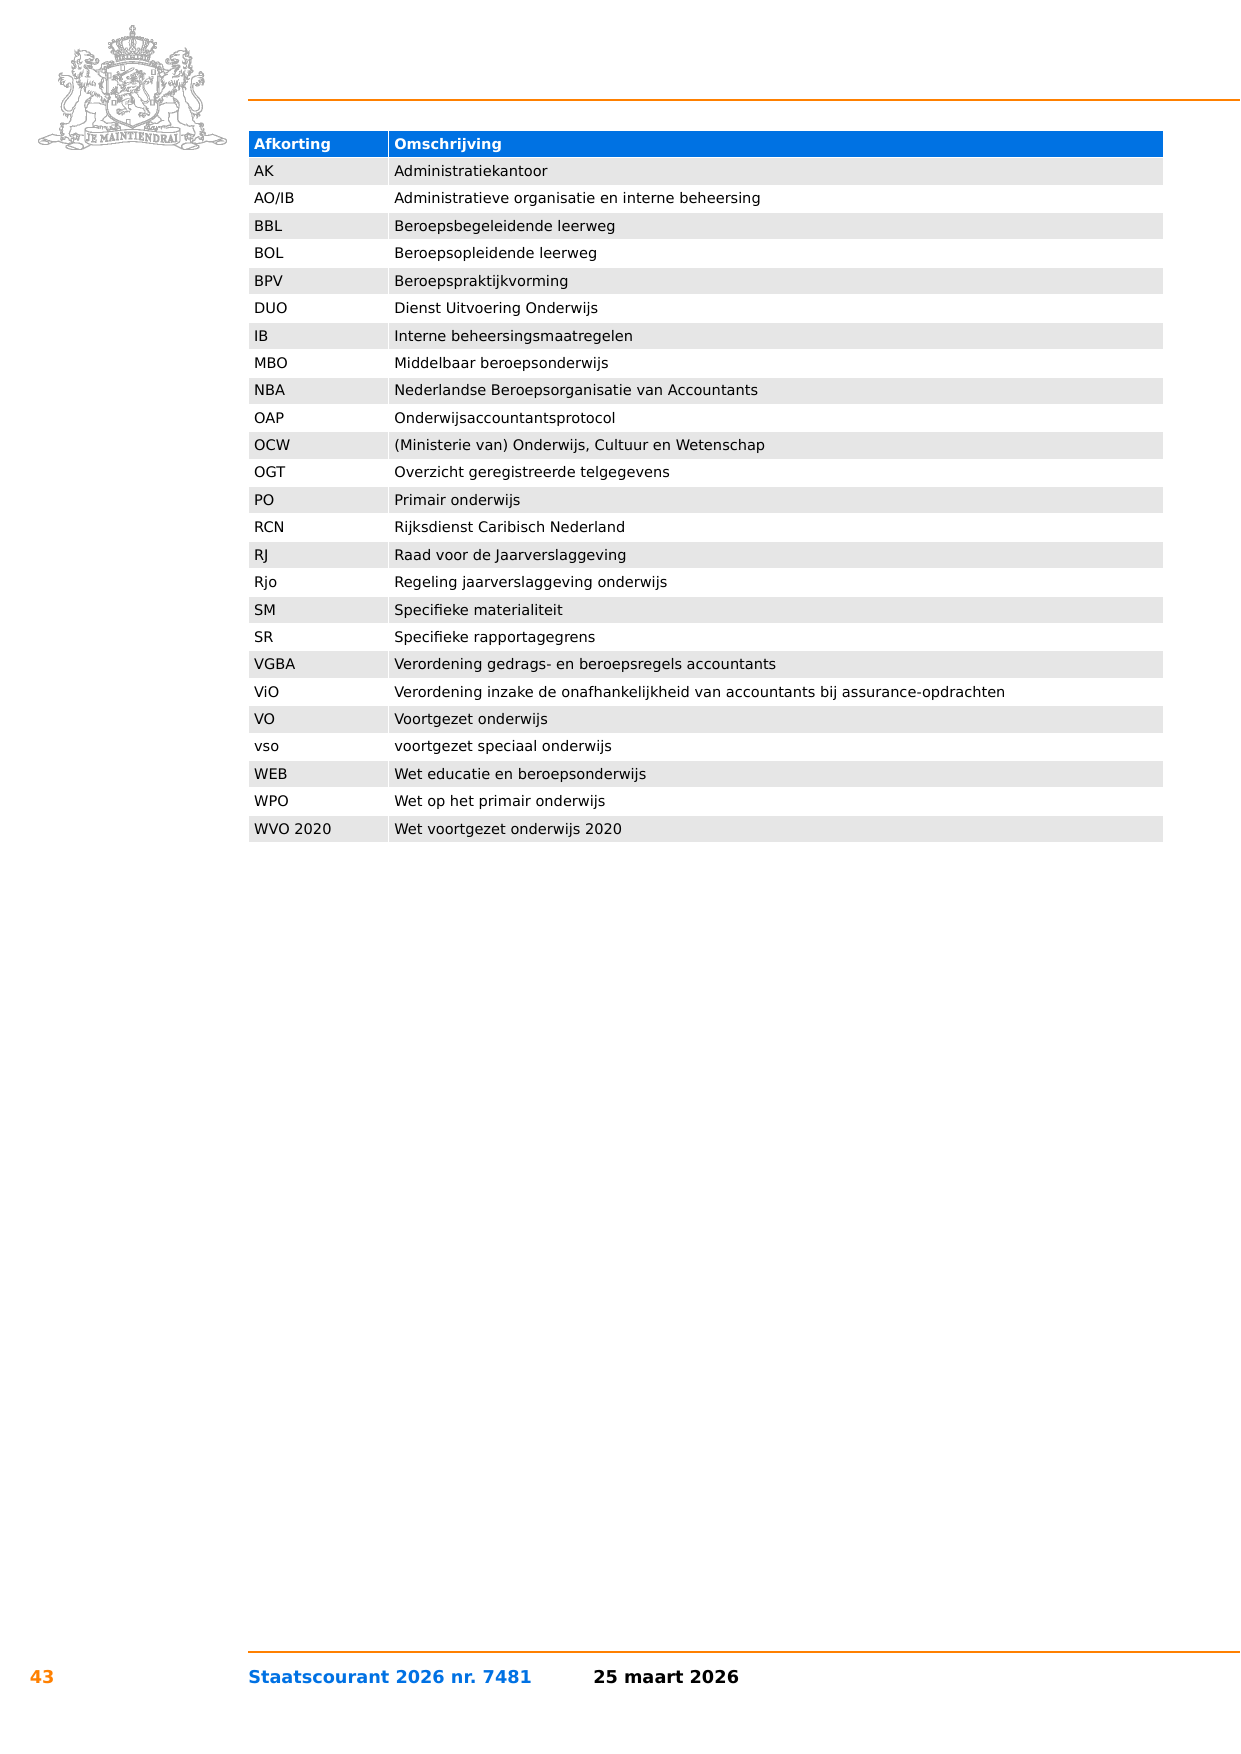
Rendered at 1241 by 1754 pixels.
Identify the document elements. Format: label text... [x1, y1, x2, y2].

table_cell DUO [249, 295, 388, 322]
table_cell Beroepspraktijkvorming [389, 268, 1163, 294]
table_cell voortgezet speciaal onderwijs [389, 734, 1163, 760]
table_cell RJ [249, 542, 388, 568]
table_cell WVO 2020 [249, 816, 388, 842]
table_header Afkorting [249, 131, 388, 157]
table_cell Beroepsbegeleidende leerweg [389, 213, 1163, 239]
table_cell vso [249, 734, 388, 760]
table_cell SR [249, 624, 388, 650]
table_cell WPO [249, 789, 388, 815]
table_cell OGT [249, 460, 388, 486]
table_cell OAP [249, 405, 388, 431]
table_cell Regeling jaarverslaggeving onderwijs [389, 569, 1163, 596]
table_cell Middelbaar beroepsonderwijs [389, 350, 1163, 376]
table_cell Administratieve organisatie en interne beheersing [389, 186, 1163, 212]
table_cell Voortgezet onderwijs [389, 706, 1163, 733]
table_cell BBL [249, 213, 388, 239]
table_cell VO [249, 706, 388, 733]
table_cell NBA [249, 378, 388, 404]
table_cell ViO [249, 679, 388, 705]
table_cell Verordening gedrags- en beroepsregels accountants [389, 651, 1163, 678]
table_cell Interne beheersingsmaatregelen [389, 323, 1163, 349]
table_cell Specifieke rapportagegrens [389, 624, 1163, 650]
table_cell PO [249, 487, 388, 513]
table_cell Wet op het primair onderwijs [389, 789, 1163, 815]
table_cell BPV [249, 268, 388, 294]
table_cell SM [249, 597, 388, 623]
table_cell Dienst Uitvoering Onderwijs [389, 295, 1163, 322]
picture [38, 25, 227, 150]
table_cell WEB [249, 761, 388, 787]
table_cell IB [249, 323, 388, 349]
table_header Omschrijving [389, 131, 1163, 157]
table_cell AO/IB [249, 186, 388, 212]
table_cell Specifieke materialiteit [389, 597, 1163, 623]
table_cell RCN [249, 515, 388, 541]
table_cell Wet voortgezet onderwijs 2020 [389, 816, 1163, 842]
table_cell MBO [249, 350, 388, 376]
table_cell Primair onderwijs [389, 487, 1163, 513]
table_cell Administratiekantoor [389, 158, 1163, 185]
table_cell OCW [249, 432, 388, 459]
table_cell Wet educatie en beroepsonderwijs [389, 761, 1163, 787]
table_cell BOL [249, 241, 388, 267]
table_cell Nederlandse Beroepsorganisatie van Accountants [389, 378, 1163, 404]
table_cell Rjo [249, 569, 388, 596]
table_cell (Ministerie van) Onderwijs, Cultuur en Wetenschap [389, 432, 1163, 459]
table_cell Verordening inzake de onafhankelijkheid van accountants bij assurance-opdrachten [389, 679, 1163, 705]
table_cell Onderwijsaccountantsprotocol [389, 405, 1163, 431]
table_cell Beroepsopleidende leerweg [389, 241, 1163, 267]
table_cell Raad voor de Jaarverslaggeving [389, 542, 1163, 568]
table_cell Rijksdienst Caribisch Nederland [389, 515, 1163, 541]
table_cell Overzicht geregistreerde telgegevens [389, 460, 1163, 486]
table_cell AK [249, 158, 388, 185]
table_cell VGBA [249, 651, 388, 678]
